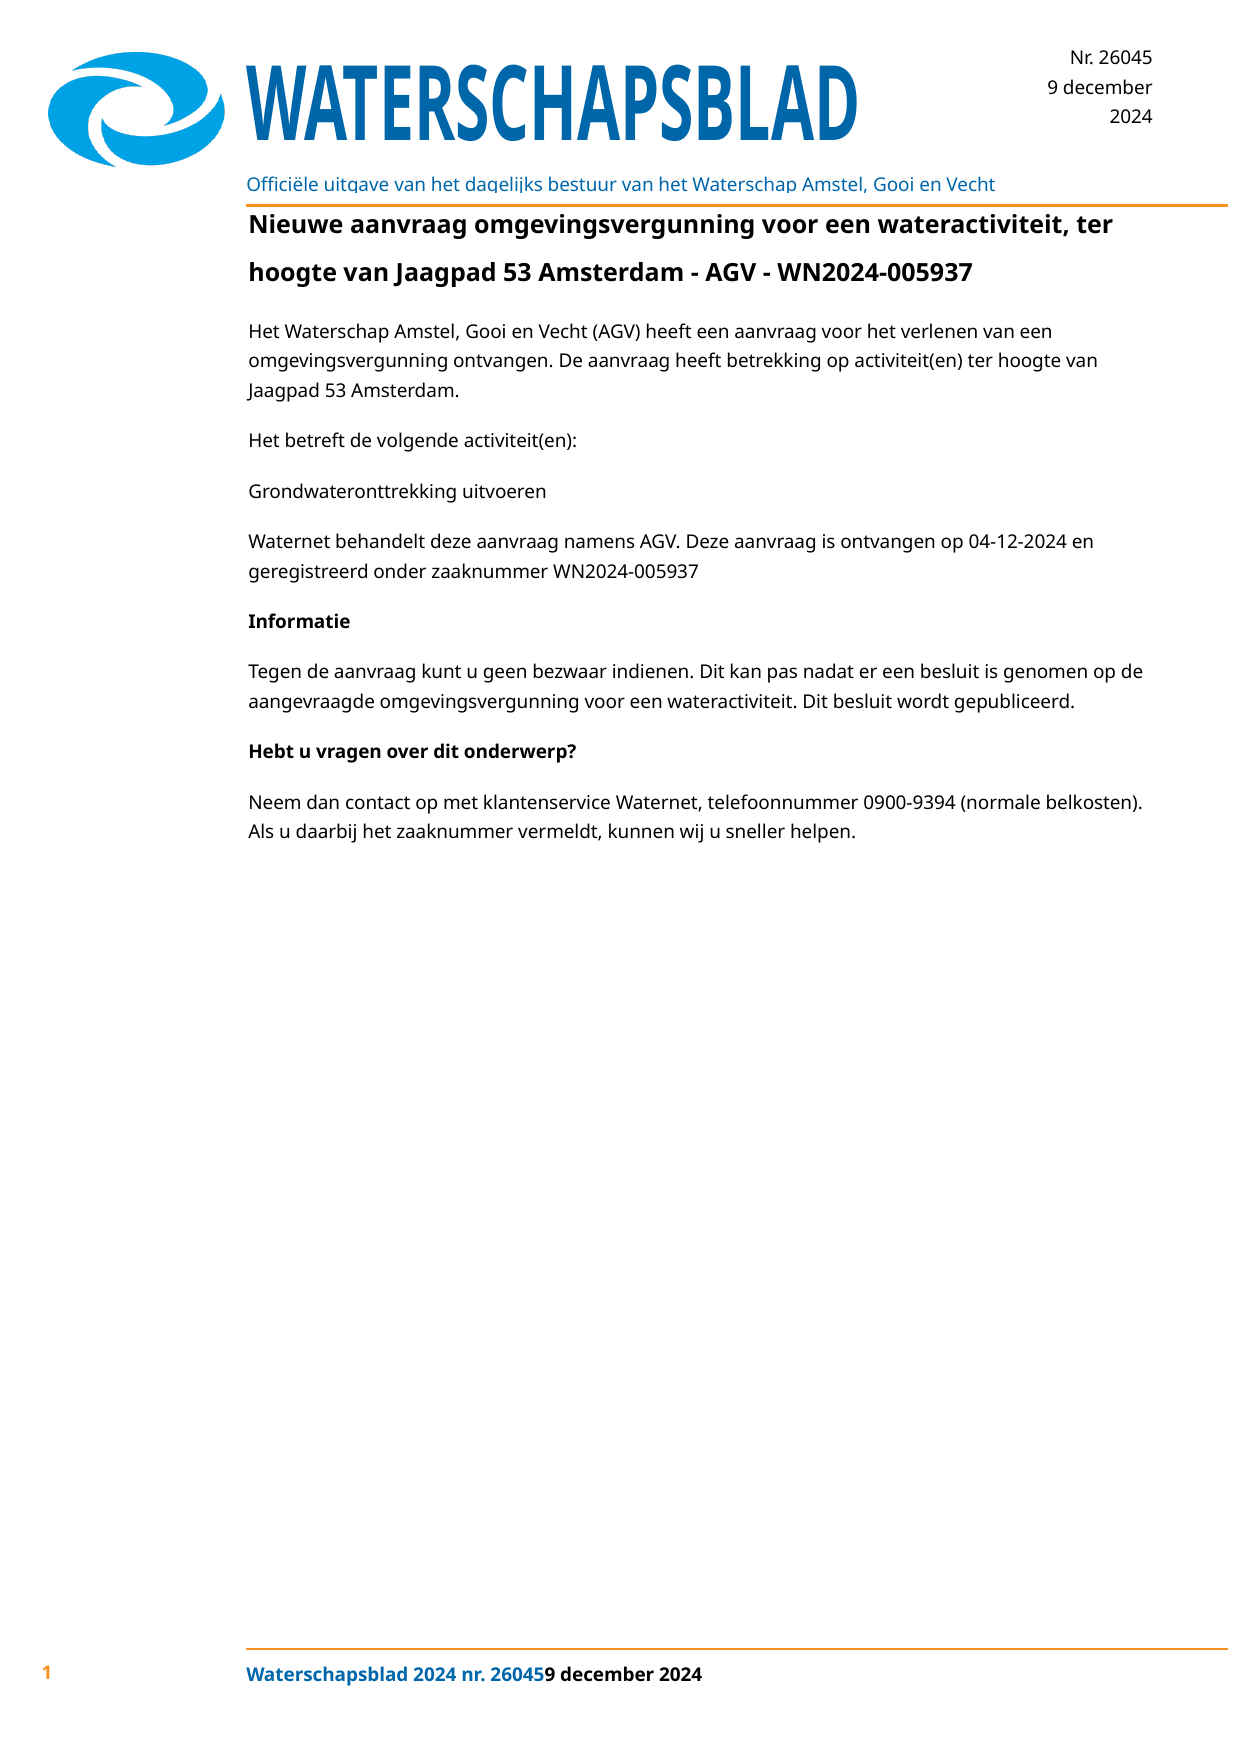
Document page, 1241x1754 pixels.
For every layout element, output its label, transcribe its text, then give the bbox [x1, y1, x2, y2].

picture [41, 47, 231, 172]
text Neem dan contact op met klantenservice Waternet, telefoonnummer 0900-9394 (normale belkosten). Als u daarbij het zaaknummer vermeldt, kunnen wij u sneller helpen. [248, 789, 1152, 844]
text Informatie [248, 608, 1152, 634]
text Waternet behandelt deze aanvraag namens AGV. Deze aanvraag is ontvangen op 04-12-2024 en geregistreerd onder zaaknummer WN2024-005937 [248, 528, 1152, 584]
text Tegen de aanvraag kunt u geen bezwaar indienen. Dit kan pas nadat er een besluit is genomen op de aangevraagde omgevingsvergunning voor een wateractiviteit. Dit besluit wordt gepubliceerd. [248, 659, 1152, 714]
text Nieuwe aanvraag omgevingsvergunning voor een wateractiviteit, ter hoogte van Jaagpad 53 Amsterdam - AGV - WN2024-005937 [248, 207, 1152, 288]
text Grondwateronttrekking uitvoeren [248, 478, 1152, 504]
text Het betreft de volgende activiteit(en): [248, 427, 1152, 453]
text Het Waterschap Amstel, Gooi en Vecht (AGV) heeft een aanvraag voor het verlenen van een omgevingsvergunning ontvangen. De aanvraag heeft betrekking op activiteit(en) ter hoogte van Jaagpad 53 Amsterdam. [248, 318, 1152, 403]
text Hebt u vragen over dit onderwerp? [248, 739, 1152, 764]
